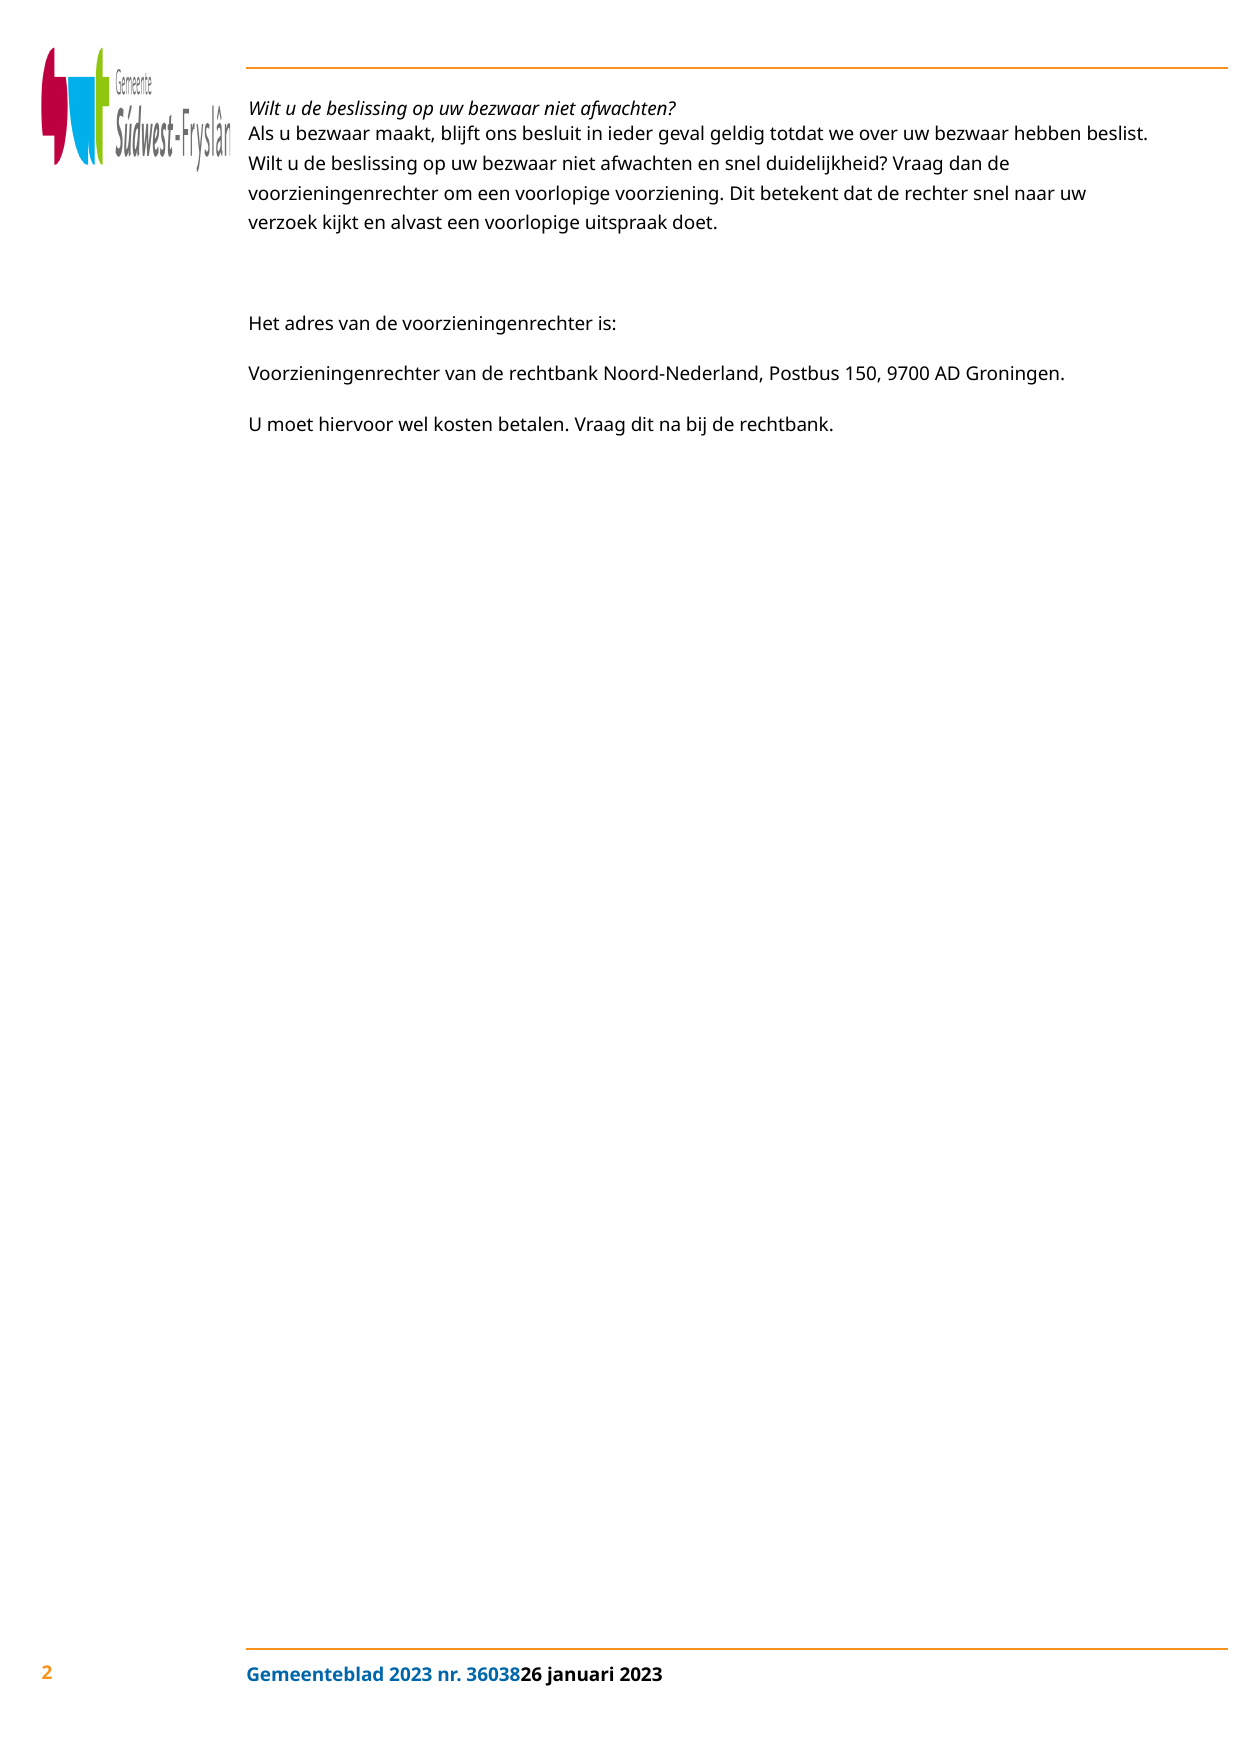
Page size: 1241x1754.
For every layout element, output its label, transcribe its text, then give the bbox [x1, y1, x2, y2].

text Het adres van de voorzieningenrechter is: [248, 310, 1152, 336]
text Voorzieningenrechter van de rechtbank Noord-Nederland, Postbus 150, 9700 AD Groningen. [248, 361, 1152, 386]
text U moet hiervoor wel kosten betalen. Vraag dit na bij de rechtbank. [248, 411, 1152, 437]
text Als u bezwaar maakt, blijft ons besluit in ieder geval geldig totdat we over uw bezwaar hebben beslist. Wilt u de beslissing op uw bezwaar niet afwachten en snel duidelijkheid? Vraag dan de voorzieningenrechter om een voorlopige voorziening. Dit betekent dat de rechter snel naar uw verzoek kijkt en alvast een voorlopige uitspraak doet. [248, 121, 1152, 235]
picture [41, 47, 231, 172]
text Wilt u de beslissing op uw bezwaar niet afwachten? [248, 95, 1152, 121]
